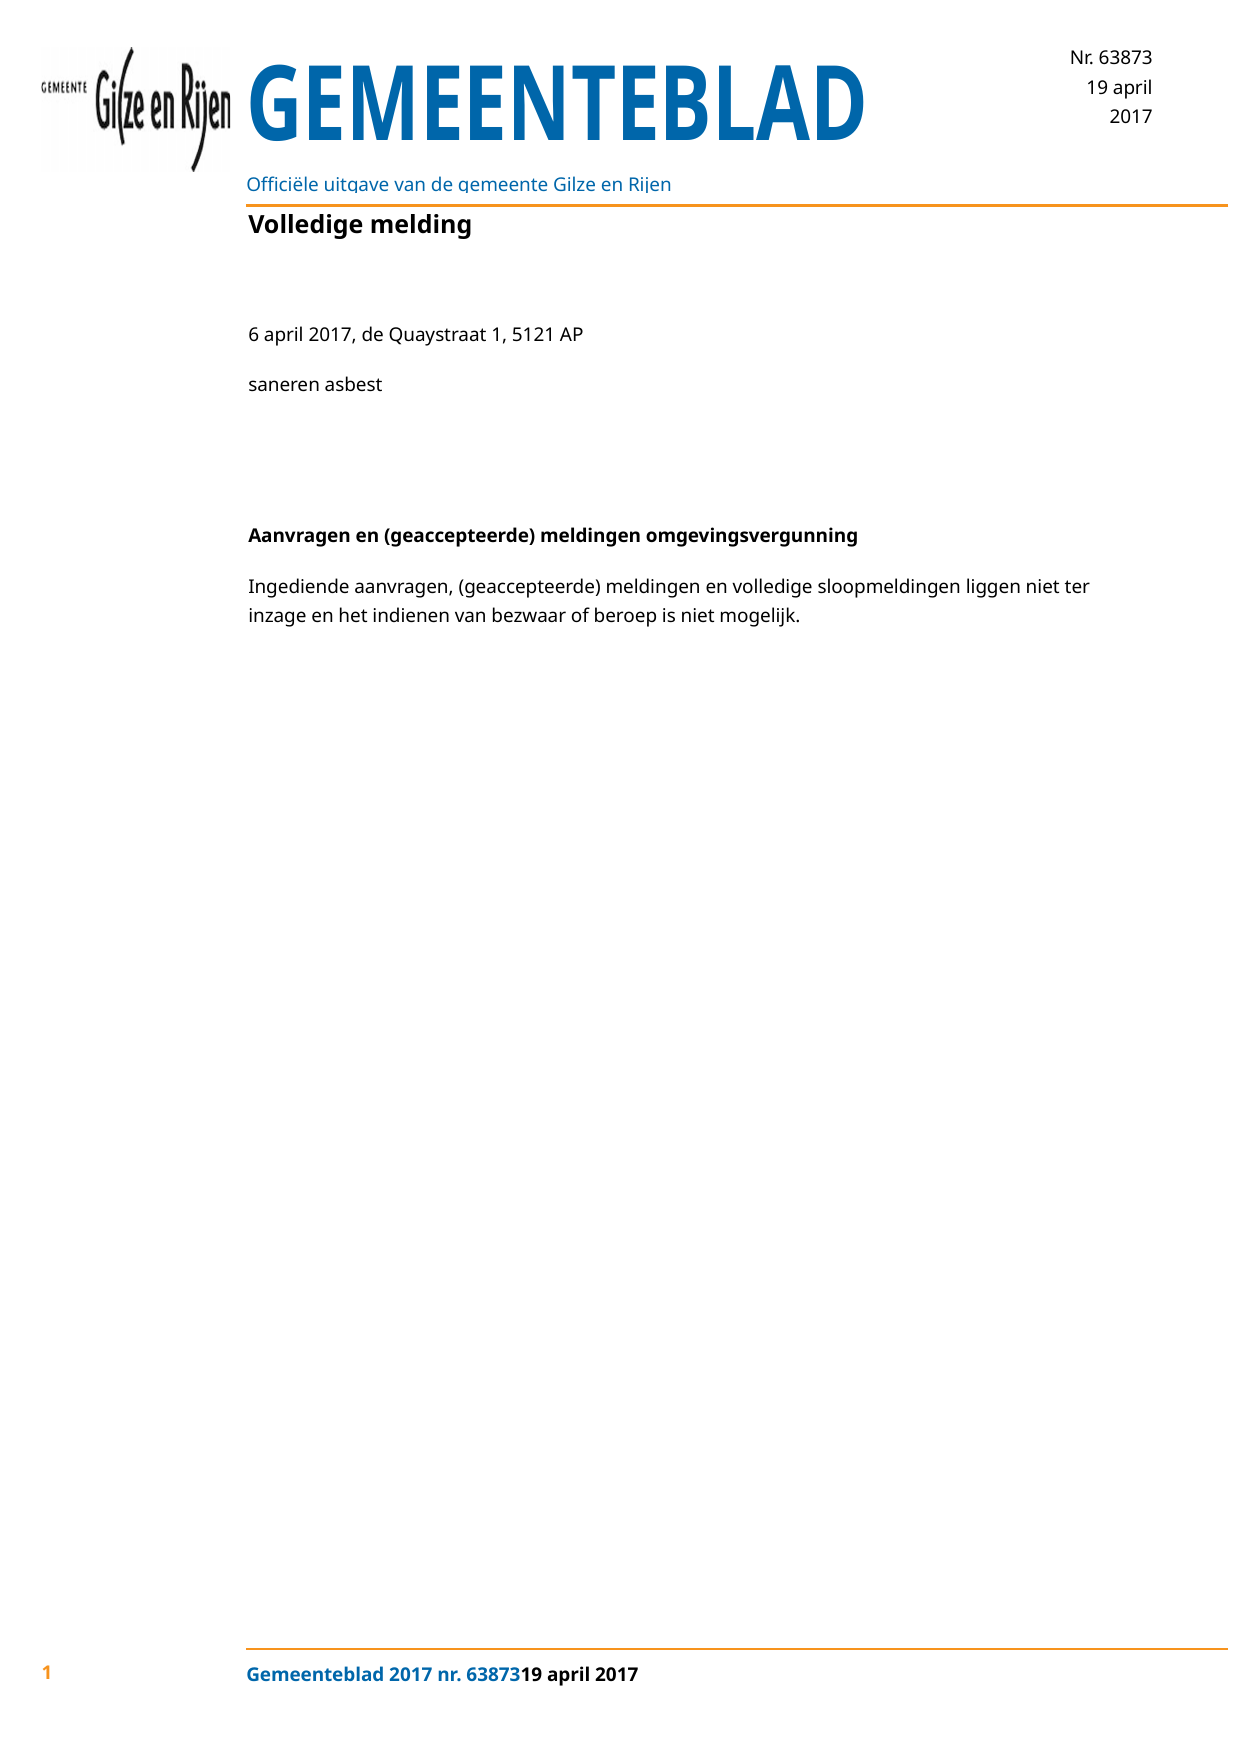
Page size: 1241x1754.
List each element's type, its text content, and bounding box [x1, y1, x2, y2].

text saneren asbest [248, 371, 1152, 397]
picture [41, 47, 231, 172]
text 6 april 2017, de Quaystraat 1, 5121 AP [248, 321, 1152, 346]
text Aanvragen en (geaccepteerde) meldingen omgevingsvergunning [248, 522, 1152, 548]
text Ingediende aanvragen, (geaccepteerde) meldingen en volledige sloopmeldingen liggen niet ter inzage en het indienen van bezwaar of beroep is niet mogelijk. [248, 573, 1152, 628]
text Volledige melding [248, 207, 1152, 241]
